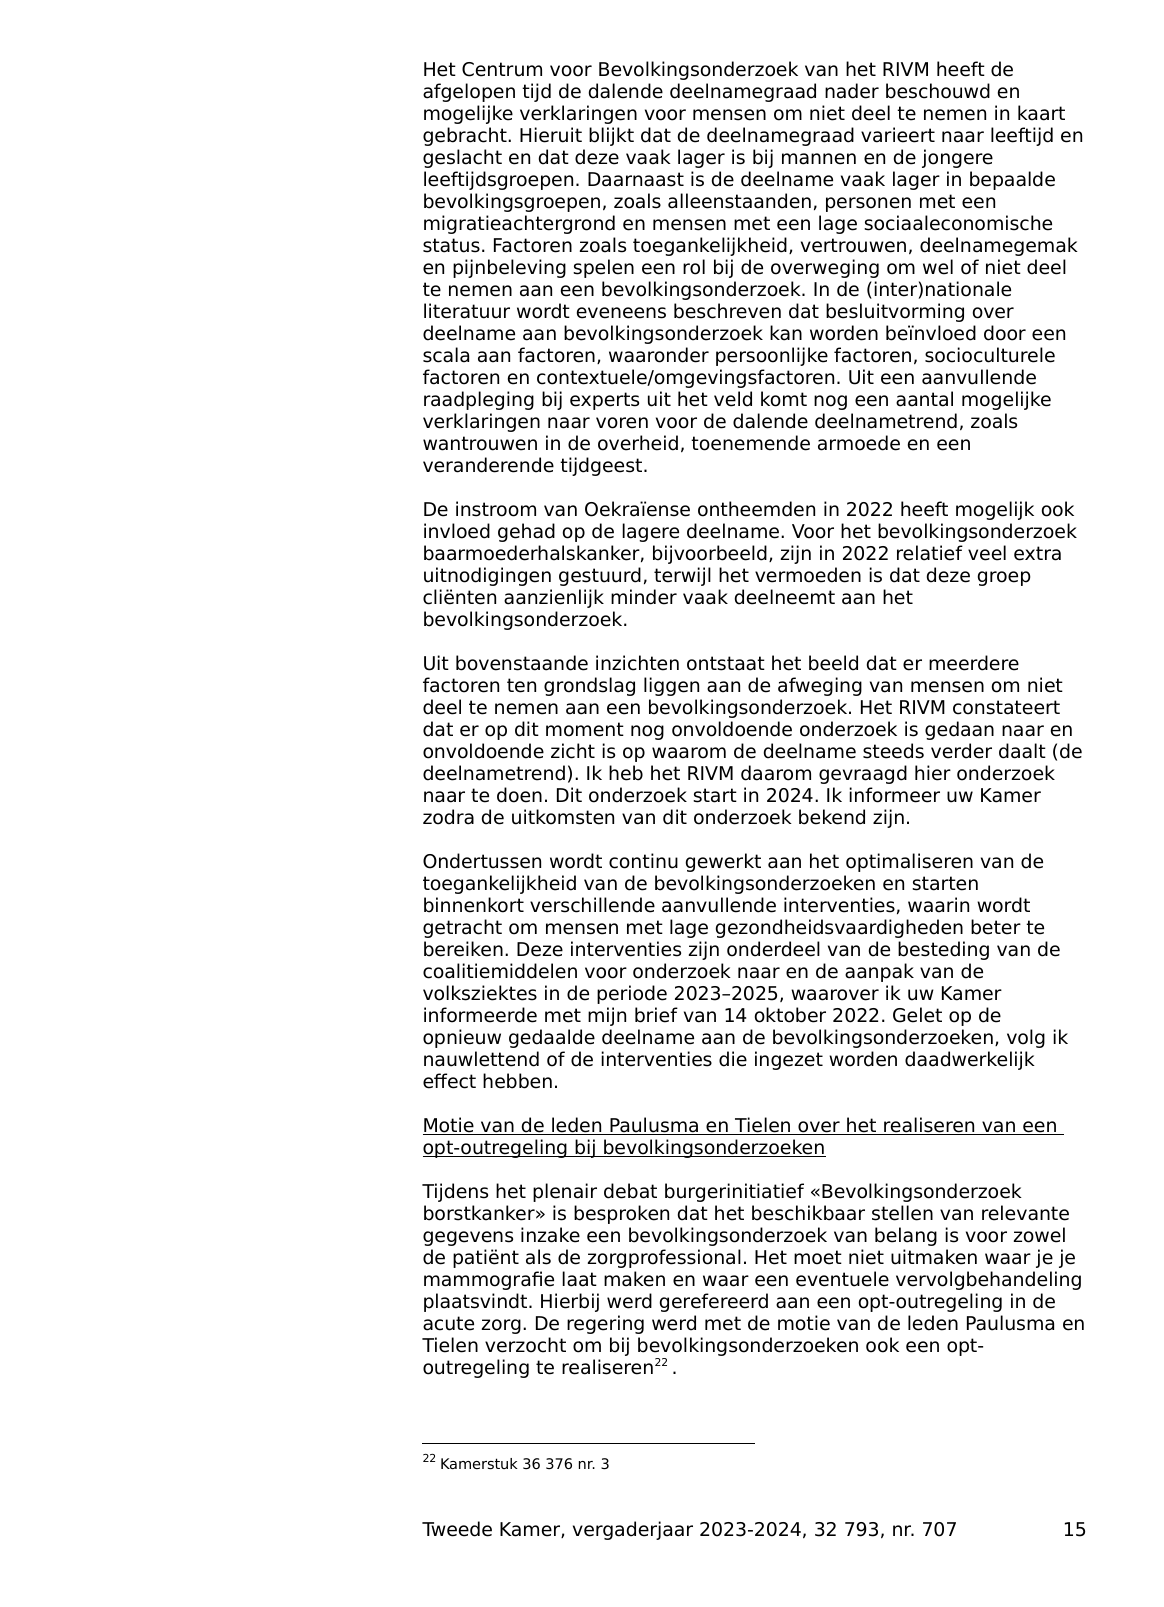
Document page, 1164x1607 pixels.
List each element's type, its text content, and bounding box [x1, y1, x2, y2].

text Het Centrum voor Bevolkingsonderzoek van het RIVM heeft de afgelopen tijd de dalende deelnamegraad nader beschouwd en mogelijke verklaringen voor mensen om niet deel te nemen in kaart gebracht. Hieruit blijkt dat de deelnamegraad varieert naar leeftijd en geslacht en dat deze vaak lager is bij mannen en de jongere leeftijdsgroepen. Daarnaast is de deelname vaak lager in bepaalde bevolkingsgroepen, zoals alleenstaanden, personen met een migratieachtergrond en mensen met een lage sociaaleconomische status. Factoren zoals toegankelijkheid, vertrouwen, deelnamegemak en pijnbeleving spelen een rol bij de overweging om wel of niet deel te nemen aan een bevolkingsonderzoek. In de (inter)nationale literatuur wordt eveneens beschreven dat besluitvorming over deelname aan bevolkingsonderzoek kan worden beïnvloed door een scala aan factoren, waaronder persoonlijke factoren, socioculturele factoren en contextuele/omgevingsfactoren. Uit een aanvullende raadpleging bij experts uit het veld komt nog een aantal mogelijke verklaringen naar voren voor de dalende deelnametrend, zoals wantrouwen in de overheid, toenemende armoede en een veranderende tijdgeest. [422, 59, 1087, 477]
text Uit bovenstaande inzichten ontstaat het beeld dat er meerdere factoren ten grondslag liggen aan de afweging van mensen om niet deel te nemen aan een bevolkingsonderzoek. Het RIVM constateert dat er op dit moment nog onvoldoende onderzoek is gedaan naar en onvoldoende zicht is op waarom de deelname steeds verder daalt (de deelnametrend). Ik heb het RIVM daarom gevraagd hier onderzoek naar te doen. Dit onderzoek start in 2024. Ik informeer uw Kamer zodra de uitkomsten van dit onderzoek bekend zijn. [422, 653, 1087, 829]
subtitle Motie van de leden Paulusma en Tielen over het realiseren van een opt-outregeling bij bevolkingsonderzoeken [422, 1115, 1087, 1159]
text De instroom van Oekraïense ontheemden in 2022 heeft mogelijk ook invloed gehad op de lagere deelname. Voor het bevolkingsonderzoek baarmoederhalskanker, bijvoorbeeld, zijn in 2022 relatief veel extra uitnodigingen gestuurd, terwijl het vermoeden is dat deze groep cliënten aanzienlijk minder vaak deelneemt aan het bevolkingsonderzoek. [422, 499, 1087, 631]
text Kamerstuk 36 376 nr. 3 [422, 1452, 1087, 1474]
text Ondertussen wordt continu gewerkt aan het optimaliseren van de toegankelijkheid van de bevolkingsonderzoeken en starten binnenkort verschillende aanvullende interventies, waarin wordt getracht om mensen met lage gezondheidsvaardigheden beter te bereiken. Deze interventies zijn onderdeel van de besteding van de coalitiemiddelen voor onderzoek naar en de aanpak van de volksziektes in de periode 2023–2025, waarover ik uw Kamer informeerde met mijn brief van 14 oktober 2022. Gelet op de opnieuw gedaalde deelname aan de bevolkingsonderzoeken, volg ik nauwlettend of de interventies die ingezet worden daadwerkelijk effect hebben. [422, 851, 1087, 1093]
text Tijdens het plenair debat burgerinitiatief «Bevolkingsonderzoek borstkanker» is besproken dat het beschikbaar stellen van relevante gegevens inzake een bevolkingsonderzoek van belang is voor zowel de patiënt als de zorgprofessional. Het moet niet uitmaken waar je je mammografie laat maken en waar een eventuele vervolgbehandeling plaatsvindt. Hierbij werd gerefereerd aan een opt-outregeling in de acute zorg. De regering werd met de motie van de leden Paulusma en Tielen verzocht om bij bevolkingsonderzoeken ook een opt-outregeling te realiseren. [422, 1181, 1087, 1379]
